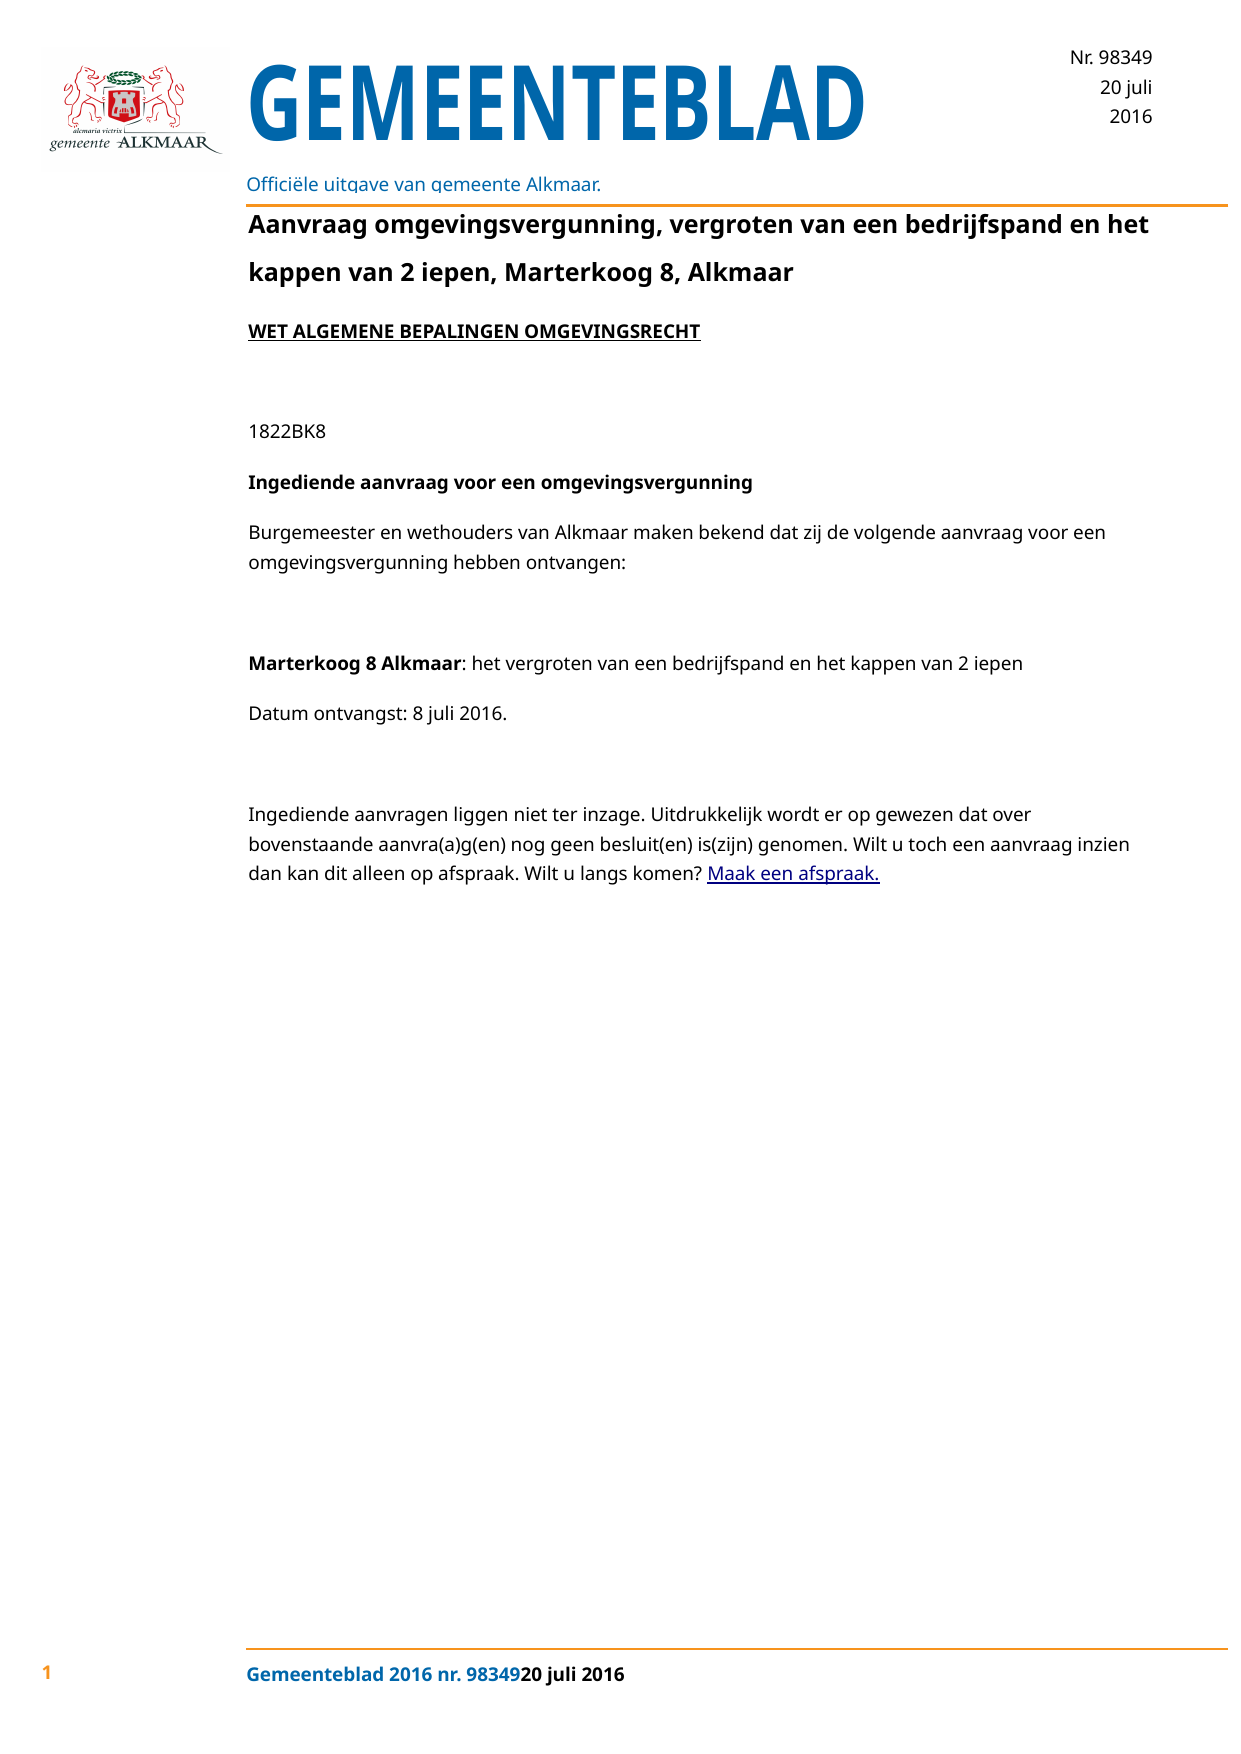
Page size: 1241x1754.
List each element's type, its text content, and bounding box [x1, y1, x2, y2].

picture [41, 47, 231, 172]
text Ingediende aanvraag voor een omgevingsvergunning [248, 469, 1152, 495]
text WET ALGEMENE BEPALINGEN OMGEVINGSRECHT [248, 318, 1152, 344]
text Datum ontvangst: 8 juli 2016. [248, 700, 1152, 726]
text Aanvraag omgevingsvergunning, vergroten van een bedrijfspand en het kappen van 2 iepen, Marterkoog 8, Alkmaar [248, 207, 1152, 288]
text Marterkoog 8 Alkmaar: het vergroten van een bedrijfspand en het kappen van 2 iepen [248, 650, 1152, 676]
text Ingediende aanvragen liggen niet ter inzage. Uitdrukkelijk wordt er op gewezen dat over bovenstaande aanvra(a)g(en) nog geen besluit(en) is(zijn) genomen. Wilt u toch een aanvraag inzien dan kan dit alleen op afspraak. Wilt u langs komen? Maak een afspraak. [248, 801, 1152, 886]
text Burgemeester en wethouders van Alkmaar maken bekend dat zij de volgende aanvraag voor een omgevingsvergunning hebben ontvangen: [248, 519, 1152, 575]
text 1822BK8 [248, 419, 1152, 444]
